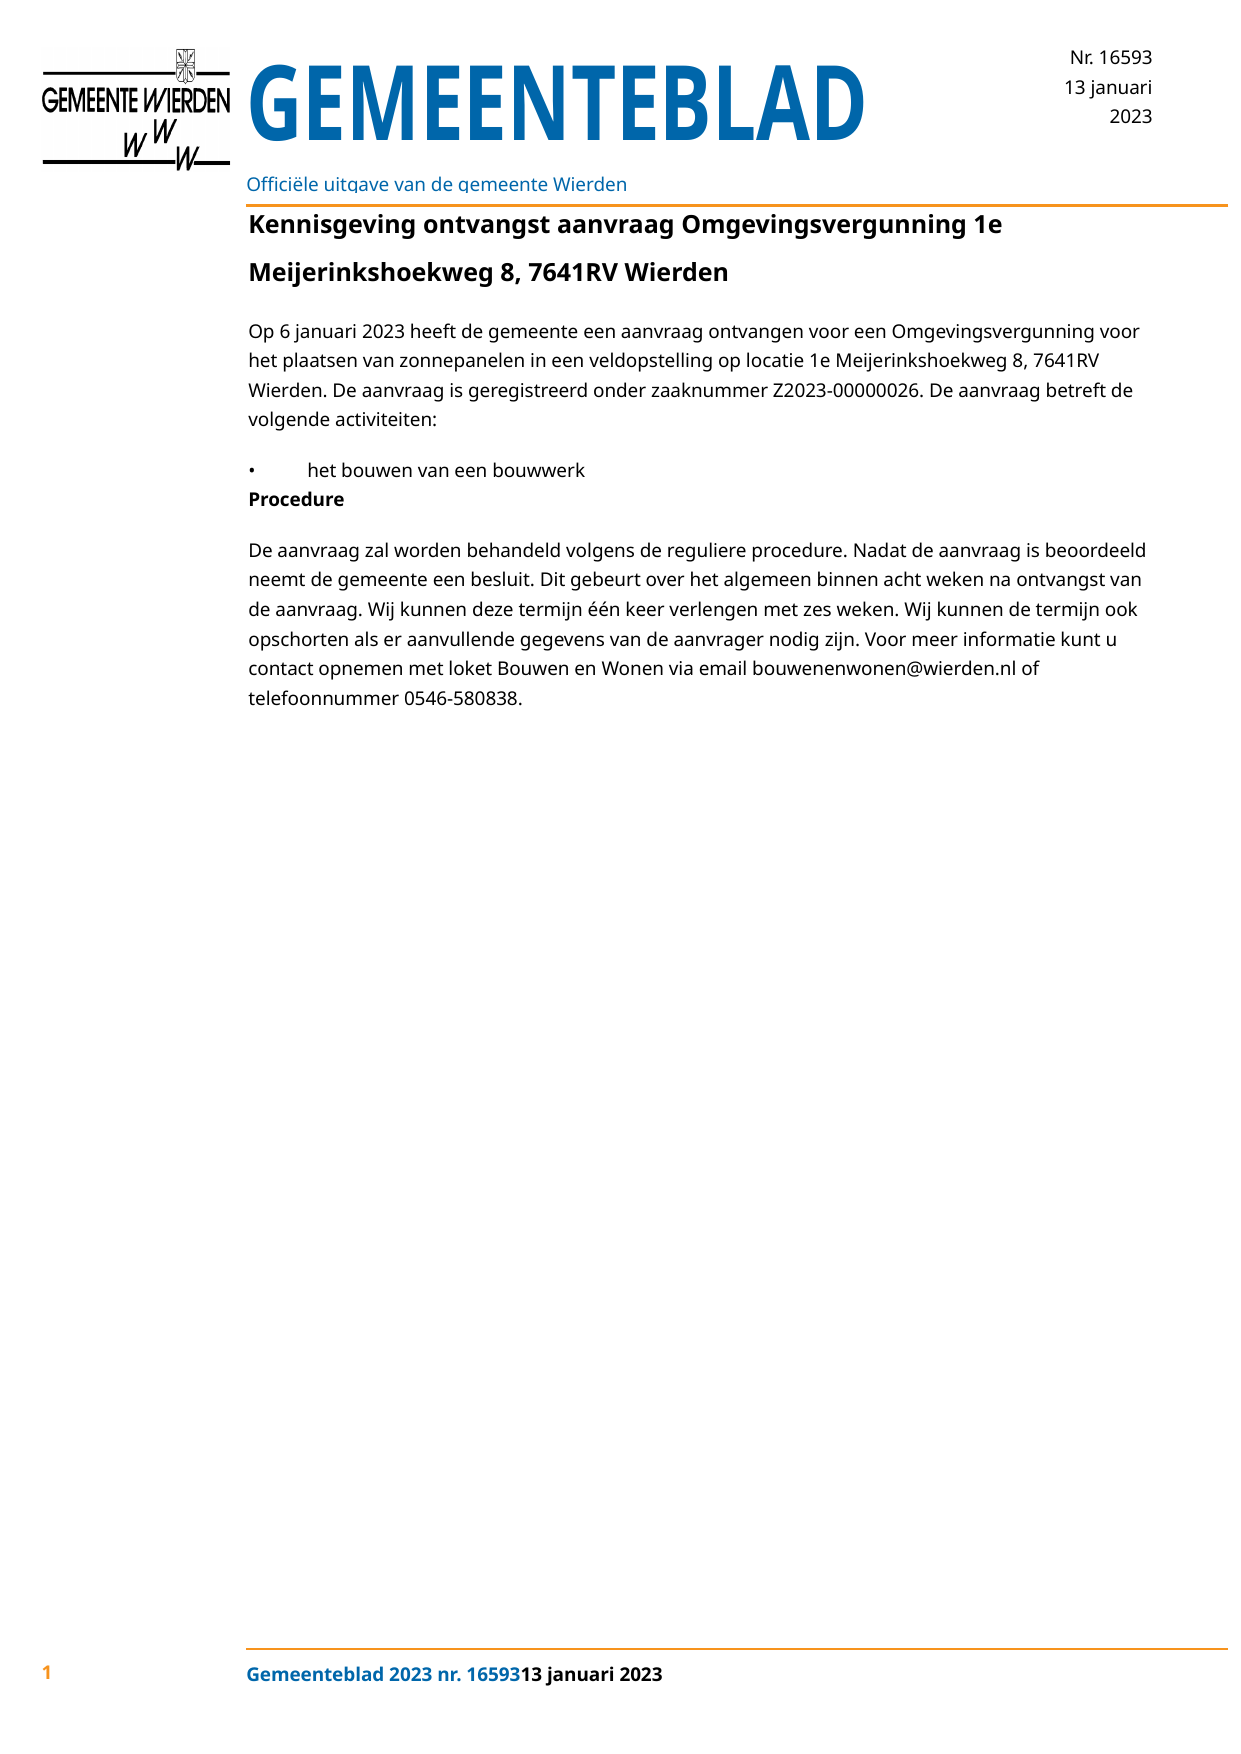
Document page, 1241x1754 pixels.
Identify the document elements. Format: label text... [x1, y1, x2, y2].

list het bouwen van een bouwwerk [248, 457, 1152, 483]
text De aanvraag zal worden behandeld volgens de reguliere procedure. Nadat de aanvraag is beoordeeld neemt de gemeente een besluit. Dit gebeurt over het algemeen binnen acht weken na ontvangst van de aanvraag. Wij kunnen deze termijn één keer verlengen met zes weken. Wij kunnen de termijn ook opschorten als er aanvullende gegevens van de aanvrager nodig zijn. Voor meer informatie kunt u contact opnemen met loket Bouwen en Wonen via email bouwenenwonen@wierden.nl of telefoonnummer 0546-580838. [248, 537, 1152, 711]
picture [41, 47, 231, 172]
text Kennisgeving ontvangst aanvraag Omgevingsvergunning 1e Meijerinkshoekweg 8, 7641RV Wierden [248, 207, 1152, 288]
text Procedure [248, 487, 1152, 512]
text Op 6 januari 2023 heeft de gemeente een aanvraag ontvangen voor een Omgevingsvergunning voor het plaatsen van zonnepanelen in een veldopstelling op locatie 1e Meijerinkshoekweg 8, 7641RV Wierden. De aanvraag is geregistreerd onder zaaknummer Z2023-00000026. De aanvraag betreft de volgende activiteiten: [248, 318, 1152, 432]
